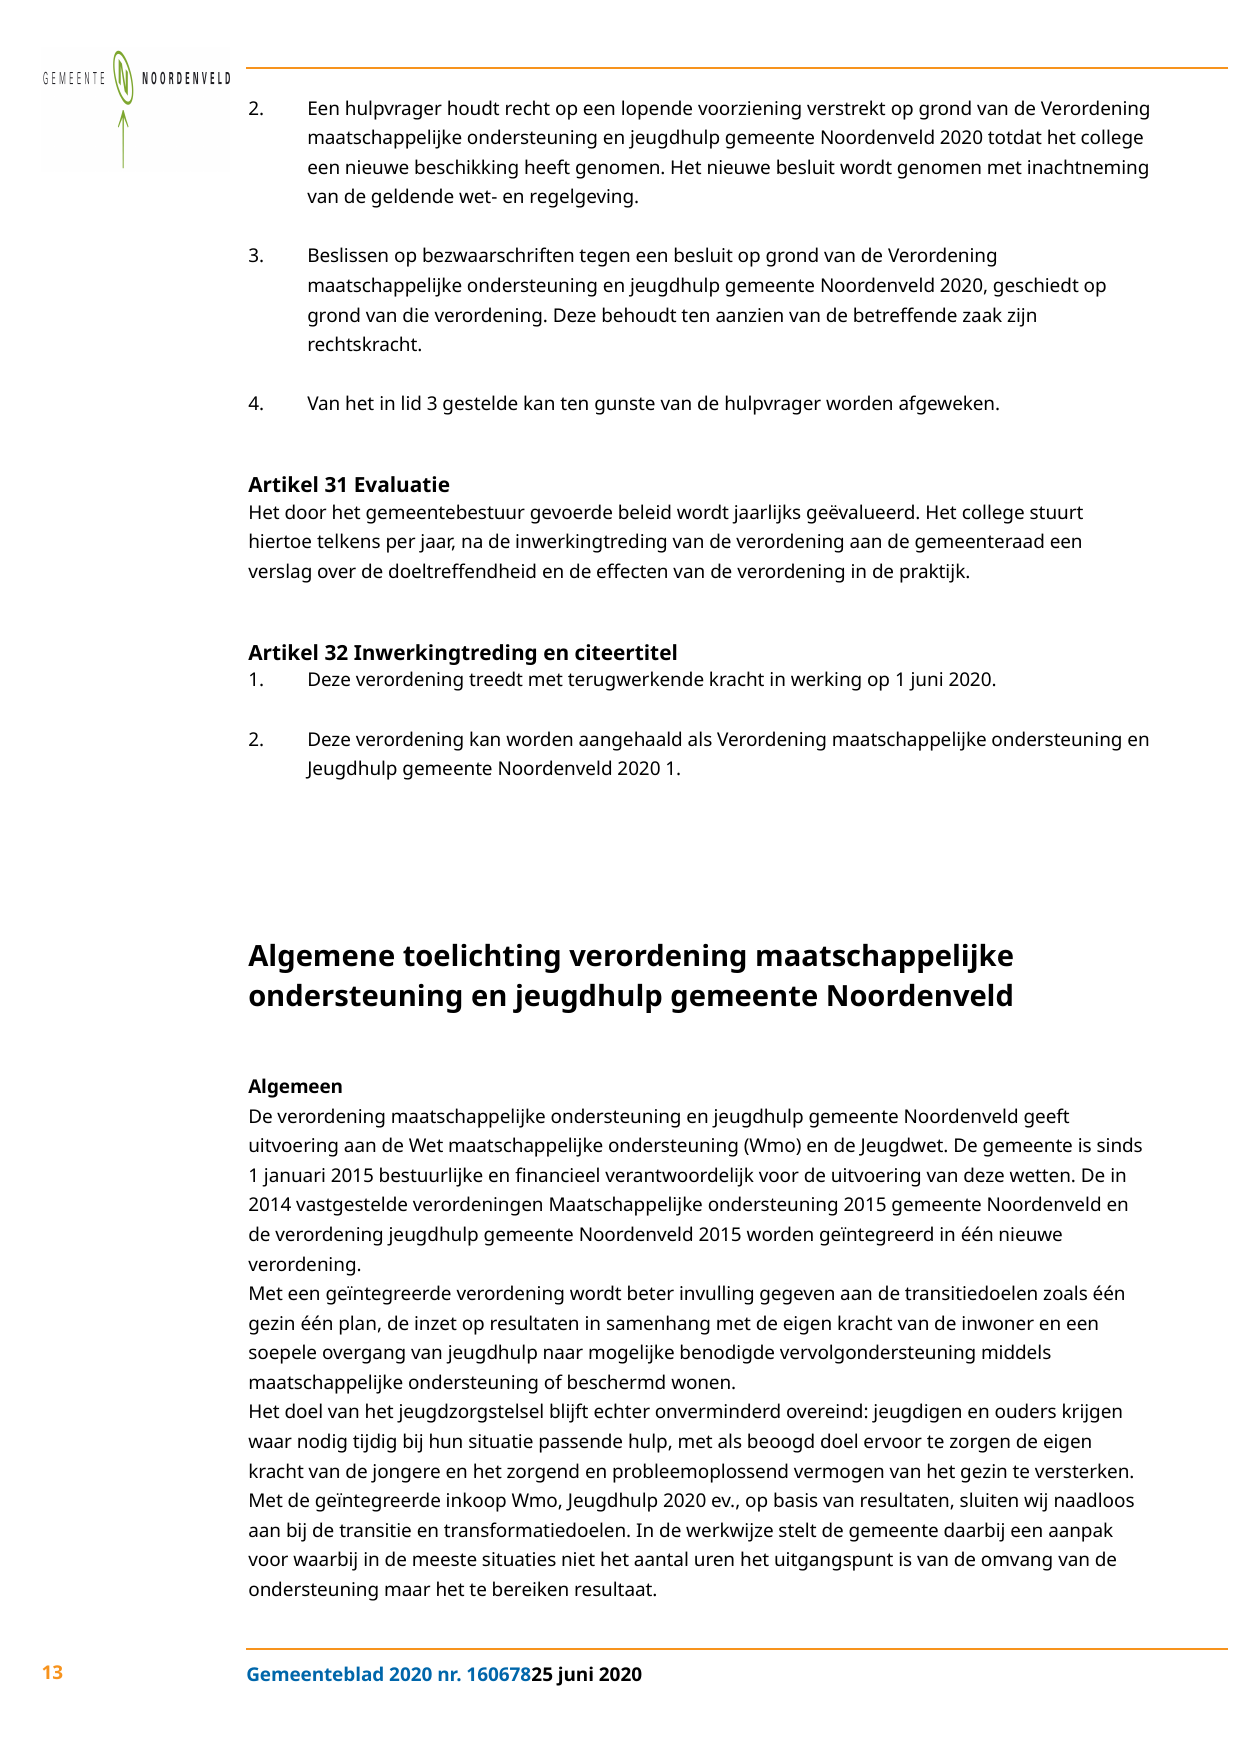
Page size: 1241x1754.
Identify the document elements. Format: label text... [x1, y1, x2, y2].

text Artikel 32 Inwerkingtreding en citeertitel [248, 638, 1152, 667]
text Met de geïntegreerde inkoop Wmo, Jeugdhulp 2020 ev., op basis van resultaten, sluiten wij naadloos aan bij de transitie en transformatiedoelen. In de werkwijze stelt de gemeente daarbij een aanpak voor waarbij in de meeste situaties niet het aantal uren het uitgangspunt is van de omvang van de ondersteuning maar het te bereiken resultaat. [248, 1487, 1152, 1602]
picture [41, 47, 231, 172]
text Het door het gemeentebestuur gevoerde beleid wordt jaarlijks geëvalueerd. Het college stuurt hiertoe telkens per jaar, na de inwerkingtreding van de verordening aan de gemeenteraad een verslag over de doeltreffendheid en de effecten van de verordening in de praktijk. [248, 499, 1152, 584]
text Algemene toelichting verordening maatschappelijke ondersteuning en jeugdhulp gemeente Noordenveld [248, 935, 1152, 1014]
list Van het in lid 3 gestelde kan ten gunste van de hulpvrager worden afgeweken. [248, 391, 1152, 416]
text Het doel van het jeugdzorgstelsel blijft echter onverminderd overeind: jeugdigen en ouders krijgen waar nodig tijdig bij hun situatie passende hulp, met als beoogd doel ervoor te zorgen de eigen kracht van de jongere en het zorgend en probleemoplossend vermogen van het gezin te versterken. [248, 1399, 1152, 1484]
text Algemeen [248, 1073, 1152, 1099]
text Met een geïntegreerde verordening wordt beter invulling gegeven aan de transitiedoelen zoals één gezin één plan, de inzet op resultaten in samenhang met de eigen kracht van de inwoner en een soepele overgang van jeugdhulp naar mogelijke benodigde vervolgondersteuning middels maatschappelijke ondersteuning of beschermd wonen. [248, 1280, 1152, 1395]
list Beslissen op bezwaarschriften tegen een besluit op grond van de Verordening maatschappelijke ondersteuning en jeugdhulp gemeente Noordenveld 2020, geschiedt op grond van die verordening. Deze behoudt ten aanzien van de betreffende zaak zijn rechtskracht. [248, 243, 1152, 357]
list Deze verordening kan worden aangehaald als Verordening maatschappelijke ondersteuning en Jeugdhulp gemeente Noordenveld 2020 1. [248, 726, 1152, 781]
text De verordening maatschappelijke ondersteuning en jeugdhulp gemeente Noordenveld geeft uitvoering aan de Wet maatschappelijke ondersteuning (Wmo) en de Jeugdwet. De gemeente is sinds 1 januari 2015 bestuurlijke en financieel verantwoordelijk voor de uitvoering van deze wetten. De in 2014 vastgestelde verordeningen Maatschappelijke ondersteuning 2015 gemeente Noordenveld en de verordening jeugdhulp gemeente Noordenveld 2015 worden geïntegreerd in één nieuwe verordening. [248, 1103, 1152, 1277]
text Artikel 31 Evaluatie [248, 471, 1152, 499]
list Een hulpvrager houdt recht op een lopende voorziening verstrekt op grond van de Verordening maatschappelijke ondersteuning en jeugdhulp gemeente Noordenveld 2020 totdat het college een nieuwe beschikking heeft genomen. Het nieuwe besluit wordt genomen met inachtneming van de geldende wet- en regelgeving. [248, 95, 1152, 209]
list Deze verordening treedt met terugwerkende kracht in werking op 1 juni 2020. [248, 667, 1152, 692]
